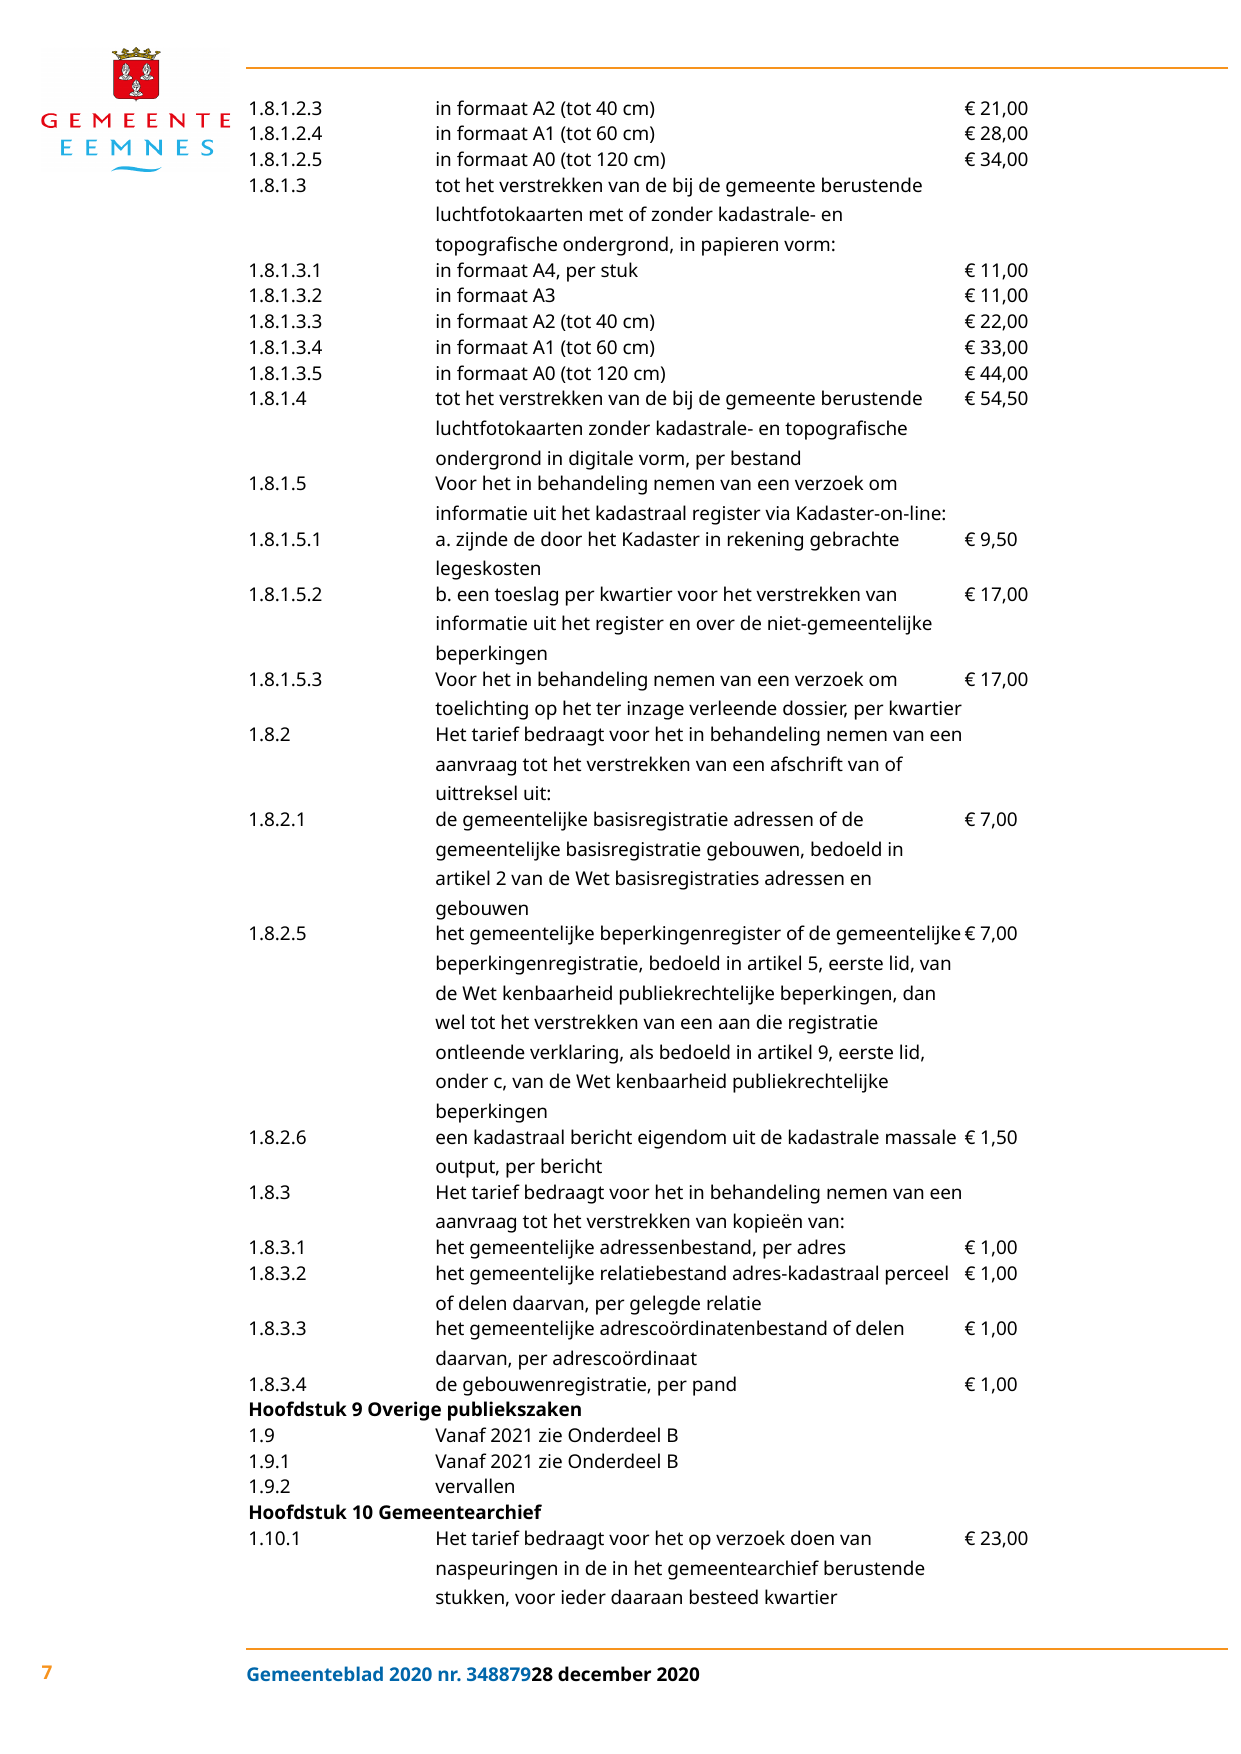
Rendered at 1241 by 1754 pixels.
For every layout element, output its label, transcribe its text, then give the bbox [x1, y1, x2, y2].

table_cell 1.8.1.3.4 [248, 334, 435, 360]
table_cell b. een toeslag per kwartier voor het verstrekken van informatie uit het register en over de niet-gemeentelijke beperkingen [435, 581, 964, 666]
table_cell Het tarief bedraagt voor het op verzoek doen van naspeuringen in de in het gemeentearchief berustende stukken, voor ieder daaraan besteed kwartier [435, 1525, 964, 1610]
table_cell [964, 1474, 1152, 1499]
table_cell [964, 1422, 1152, 1448]
table_cell in formaat A2 (tot 40 cm) [435, 308, 964, 334]
table_cell de gemeentelijke basisregistratie adressen of de gemeentelijke basisregistratie gebouwen, bedoeld in artikel 2 van de Wet basisregistraties adressen en gebouwen [435, 806, 964, 921]
table_cell [964, 470, 1152, 526]
table_cell in formaat A0 (tot 120 cm) [435, 146, 964, 172]
table_cell € 21,00 [964, 95, 1152, 121]
table_cell € 33,00 [964, 334, 1152, 360]
table_cell € 1,00 [964, 1235, 1152, 1260]
table_cell de gebouwenregistratie, per pand [435, 1371, 964, 1397]
table_cell 1.8.3 [248, 1179, 435, 1234]
table_cell [964, 1448, 1152, 1474]
table_cell in formaat A3 [435, 283, 964, 308]
table_cell in formaat A1 (tot 60 cm) [435, 121, 964, 146]
table_cell in formaat A0 (tot 120 cm) [435, 360, 964, 386]
table_cell 1.8.2.5 [248, 921, 435, 1124]
table_cell € 11,00 [964, 283, 1152, 308]
table_cell Voor het in behandeling nemen van een verzoek om toelichting op het ter inzage verleende dossier, per kwartier [435, 666, 964, 721]
table_cell het gemeentelijke adrescoördinatenbestand of delen daarvan, per adrescoördinaat [435, 1316, 964, 1371]
table_cell 1.8.3.2 [248, 1260, 435, 1316]
table_cell een kadastraal bericht eigendom uit de kadastrale massale output, per bericht [435, 1124, 964, 1179]
table_cell 1.10.1 [248, 1525, 435, 1610]
table_cell € 7,00 [964, 806, 1152, 921]
table_cell [964, 172, 1152, 257]
table_cell € 23,00 [964, 1525, 1152, 1610]
table_cell € 54,50 [964, 386, 1152, 470]
table_cell 1.8.1.2.4 [248, 121, 435, 146]
table_cell Vanaf 2021 zie Onderdeel B [435, 1422, 964, 1448]
table_cell 1.8.1.4 [248, 386, 435, 470]
table_cell het gemeentelijke relatiebestand adres-kadastraal perceel of delen daarvan, per gelegde relatie [435, 1260, 964, 1316]
table_cell [964, 1179, 1152, 1234]
table_cell [964, 1397, 1152, 1422]
table_cell 1.8.1.5.3 [248, 666, 435, 721]
table_cell 1.8.1.3.2 [248, 283, 435, 308]
table_cell 1.8.1.3 [248, 172, 435, 257]
table_cell € 9,50 [964, 526, 1152, 581]
table_cell in formaat A2 (tot 40 cm) [435, 95, 964, 121]
table_cell 1.8.3.4 [248, 1371, 435, 1397]
table_cell vervallen [435, 1474, 964, 1499]
table_cell in formaat A4, per stuk [435, 257, 964, 283]
table_cell € 1,00 [964, 1371, 1152, 1397]
table_cell € 17,00 [964, 666, 1152, 721]
table_cell € 1,00 [964, 1316, 1152, 1371]
table_cell 1.8.1.5.1 [248, 526, 435, 581]
table_cell Hoofdstuk 9 Overige publiekszaken [248, 1397, 964, 1422]
table_cell € 34,00 [964, 146, 1152, 172]
table_cell € 1,00 [964, 1260, 1152, 1316]
table_cell 1.8.1.5 [248, 470, 435, 526]
table_cell het gemeentelijke adressenbestand, per adres [435, 1235, 964, 1260]
table_cell 1.8.1.3.1 [248, 257, 435, 283]
table_cell 1.8.1.3.3 [248, 308, 435, 334]
table_cell € 28,00 [964, 121, 1152, 146]
table_cell 1.9 [248, 1422, 435, 1448]
table_cell 1.8.2.6 [248, 1124, 435, 1179]
table_cell 1.9.1 [248, 1448, 435, 1474]
table_cell 1.8.3.1 [248, 1235, 435, 1260]
table_cell € 22,00 [964, 308, 1152, 334]
table_cell tot het verstrekken van de bij de gemeente berustende luchtfotokaarten met of zonder kadastrale- en topografische ondergrond, in papieren vorm: [435, 172, 964, 257]
table_cell 1.8.1.2.3 [248, 95, 435, 121]
table_cell Voor het in behandeling nemen van een verzoek om informatie uit het kadastraal register via Kadaster-on-line: [435, 470, 964, 526]
table_cell in formaat A1 (tot 60 cm) [435, 334, 964, 360]
table_cell € 11,00 [964, 257, 1152, 283]
table_cell 1.8.1.2.5 [248, 146, 435, 172]
table_cell 1.8.2 [248, 721, 435, 806]
table_cell het gemeentelijke beperkingenregister of de gemeentelijke beperkingenregistratie, bedoeld in artikel 5, eerste lid, van de Wet kenbaarheid publiekrechtelijke beperkingen, dan wel tot het verstrekken van een aan die registratie ontleende verklaring, als bedoeld in artikel 9, eerste lid, onder c, van de Wet kenbaarheid publiekrechtelijke beperkingen [435, 921, 964, 1124]
table_cell Het tarief bedraagt voor het in behandeling nemen van een aanvraag tot het verstrekken van een afschrift van of uittreksel uit: [435, 721, 964, 806]
table_cell a. zijnde de door het Kadaster in rekening gebrachte legeskosten [435, 526, 964, 581]
table_cell € 7,00 [964, 921, 1152, 1124]
table_cell [964, 721, 1152, 806]
table_cell Het tarief bedraagt voor het in behandeling nemen van een aanvraag tot het verstrekken van kopieën van: [435, 1179, 964, 1234]
table_cell 1.8.3.3 [248, 1316, 435, 1371]
table_cell [964, 1500, 1152, 1525]
table_cell tot het verstrekken van de bij de gemeente berustende luchtfotokaarten zonder kadastrale- en topografische ondergrond in digitale vorm, per bestand [435, 386, 964, 470]
table_cell 1.8.1.5.2 [248, 581, 435, 666]
table_cell € 17,00 [964, 581, 1152, 666]
table_cell 1.9.2 [248, 1474, 435, 1499]
table_cell Vanaf 2021 zie Onderdeel B [435, 1448, 964, 1474]
table_cell € 44,00 [964, 360, 1152, 386]
picture [41, 47, 231, 172]
table_cell 1.8.1.3.5 [248, 360, 435, 386]
table_cell € 1,50 [964, 1124, 1152, 1179]
table_cell Hoofdstuk 10 Gemeentearchief [248, 1500, 964, 1525]
table_cell 1.8.2.1 [248, 806, 435, 921]
